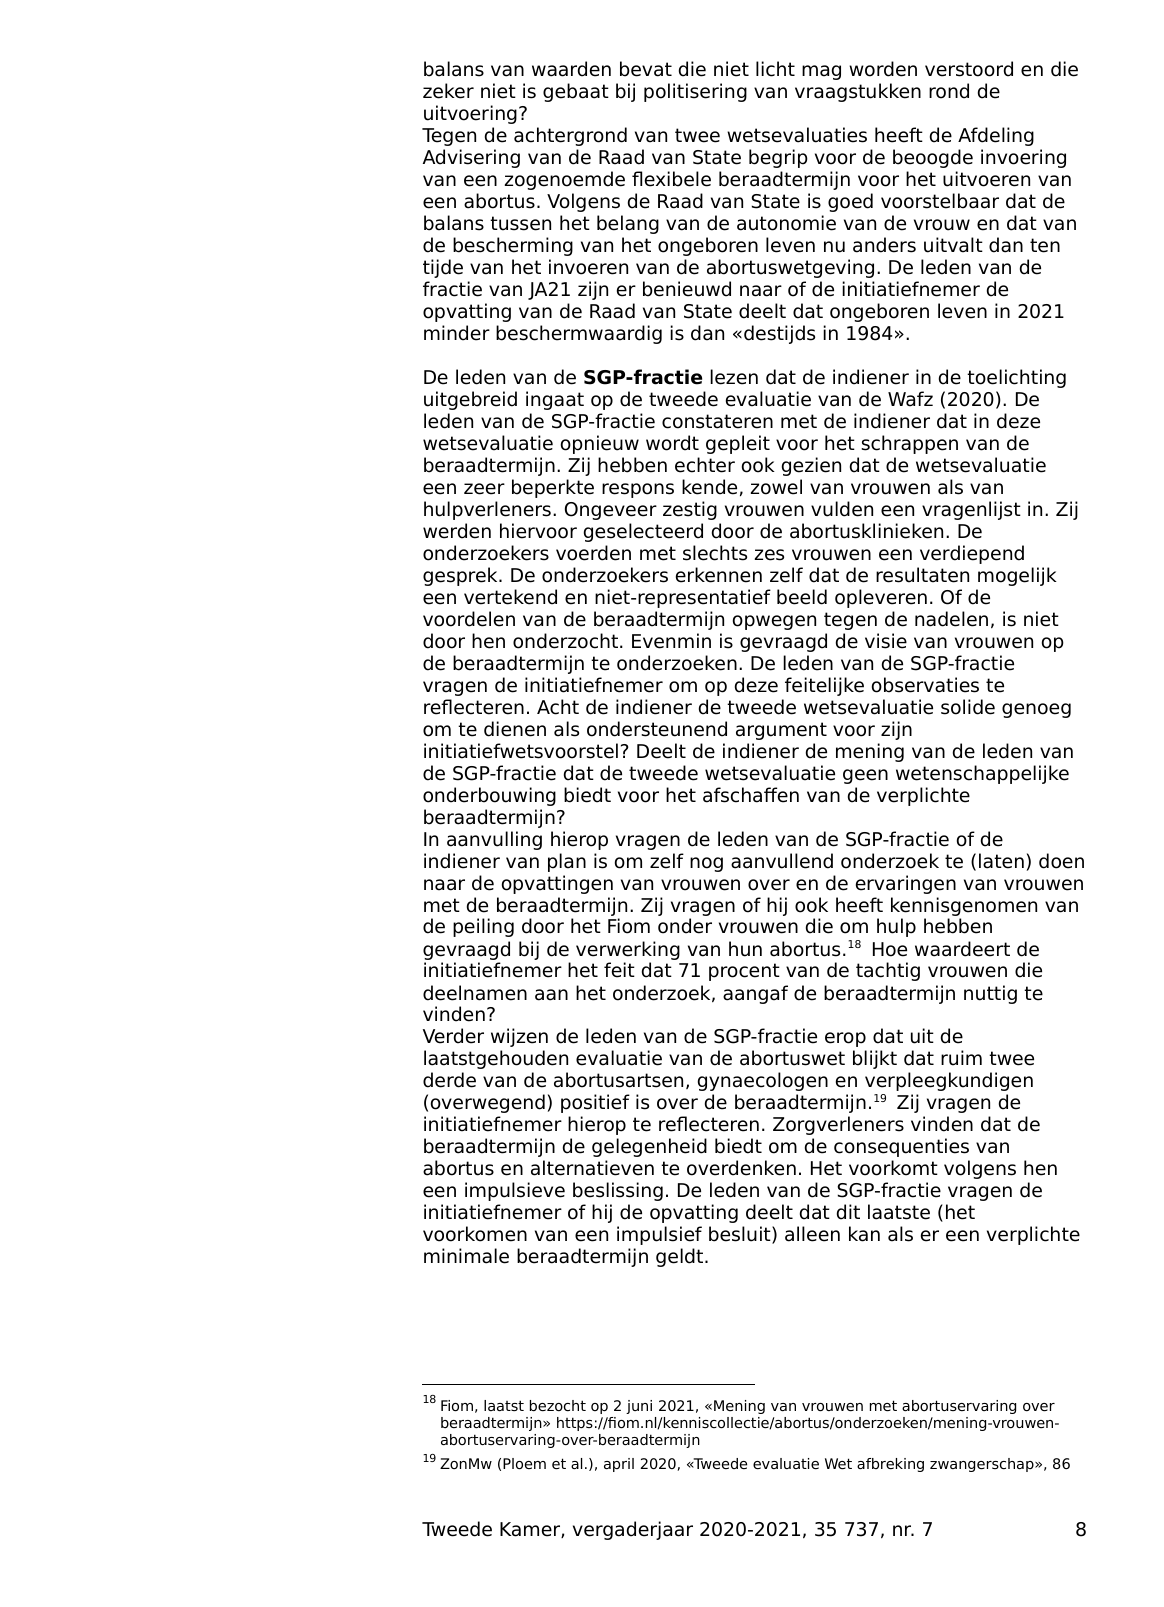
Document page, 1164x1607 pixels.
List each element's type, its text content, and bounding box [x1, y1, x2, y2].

text balans van waarden bevat die niet licht mag worden verstoord en die zeker niet is gebaat bij politisering van vraagstukken rond de uitvoering? [422, 59, 1087, 125]
text ZonMw (Ploem et al.), april 2020, «Tweede evaluatie Wet afbreking zwangerschap», 86 [422, 1452, 1087, 1474]
text Tegen de achtergrond van twee wetsevaluaties heeft de Afdeling Advisering van de Raad van State begrip voor de beoogde invoering van een zogenoemde flexibele beraadtermijn voor het uitvoeren van een abortus. Volgens de Raad van State is goed voorstelbaar dat de balans tussen het belang van de autonomie van de vrouw en dat van de bescherming van het ongeboren leven nu anders uitvalt dan ten tijde van het invoeren van de abortuswetgeving. De leden van de fractie van JA21 zijn er benieuwd naar of de initiatiefnemer de opvatting van de Raad van State deelt dat ongeboren leven in 2021 minder beschermwaardig is dan «destijds in 1984». [422, 125, 1087, 345]
text Verder wijzen de leden van de SGP-fractie erop dat uit de laatstgehouden evaluatie van de abortuswet blijkt dat ruim twee derde van de abortusartsen, gynaecologen en verpleegkundigen (overwegend) positief is over de beraadtermijn. Zij vragen de initiatiefnemer hierop te reflecteren. Zorgverleners vinden dat de beraadtermijn de gelegenheid biedt om de consequenties van abortus en alternatieven te overdenken. Het voorkomt volgens hen een impulsieve beslissing. De leden van de SGP-fractie vragen de initiatiefnemer of hij de opvatting deelt dat dit laatste (het voorkomen van een impulsief besluit) alleen kan als er een verplichte minimale beraadtermijn geldt. [422, 1026, 1087, 1268]
text In aanvulling hierop vragen de leden van de SGP-fractie of de indiener van plan is om zelf nog aanvullend onderzoek te (laten) doen naar de opvattingen van vrouwen over en de ervaringen van vrouwen met de beraadtermijn. Zij vragen of hij ook heeft kennisgenomen van de peiling door het Fiom onder vrouwen die om hulp hebben gevraagd bij de verwerking van hun abortus. Hoe waardeert de initiatiefnemer het feit dat 71 procent van de tachtig vrouwen die deelnamen aan het onderzoek, aangaf de beraadtermijn nuttig te vinden? [422, 828, 1087, 1026]
text Fiom, laatst bezocht op 2 juni 2021, «Mening van vrouwen met abortuservaring over beraadtermijn» https://fiom.nl/kenniscollectie/abortus/onderzoeken/mening-vrouwen-abortuservaring-over-beraadtermijn [422, 1393, 1087, 1449]
text De leden van de SGP-fractie lezen dat de indiener in de toelichting uitgebreid ingaat op de tweede evaluatie van de Wafz (2020). De leden van de SGP-fractie constateren met de indiener dat in deze wetsevaluatie opnieuw wordt gepleit voor het schrappen van de beraadtermijn. Zij hebben echter ook gezien dat de wetsevaluatie een zeer beperkte respons kende, zowel van vrouwen als van hulpverleners. Ongeveer zestig vrouwen vulden een vragenlijst in. Zij werden hiervoor geselecteerd door de abortusklinieken. De onderzoekers voerden met slechts zes vrouwen een verdiepend gesprek. De onderzoekers erkennen zelf dat de resultaten mogelijk een vertekend en niet-representatief beeld opleveren. Of de voordelen van de beraadtermijn opwegen tegen de nadelen, is niet door hen onderzocht. Evenmin is gevraagd de visie van vrouwen op de beraadtermijn te onderzoeken. De leden van de SGP-fractie vragen de initiatiefnemer om op deze feitelijke observaties te reflecteren. Acht de indiener de tweede wetsevaluatie solide genoeg om te dienen als ondersteunend argument voor zijn initiatiefwetsvoorstel? Deelt de indiener de mening van de leden van de SGP-fractie dat de tweede wetsevaluatie geen wetenschappelijke onderbouwing biedt voor het afschaffen van de verplichte beraadtermijn? [422, 367, 1087, 828]
